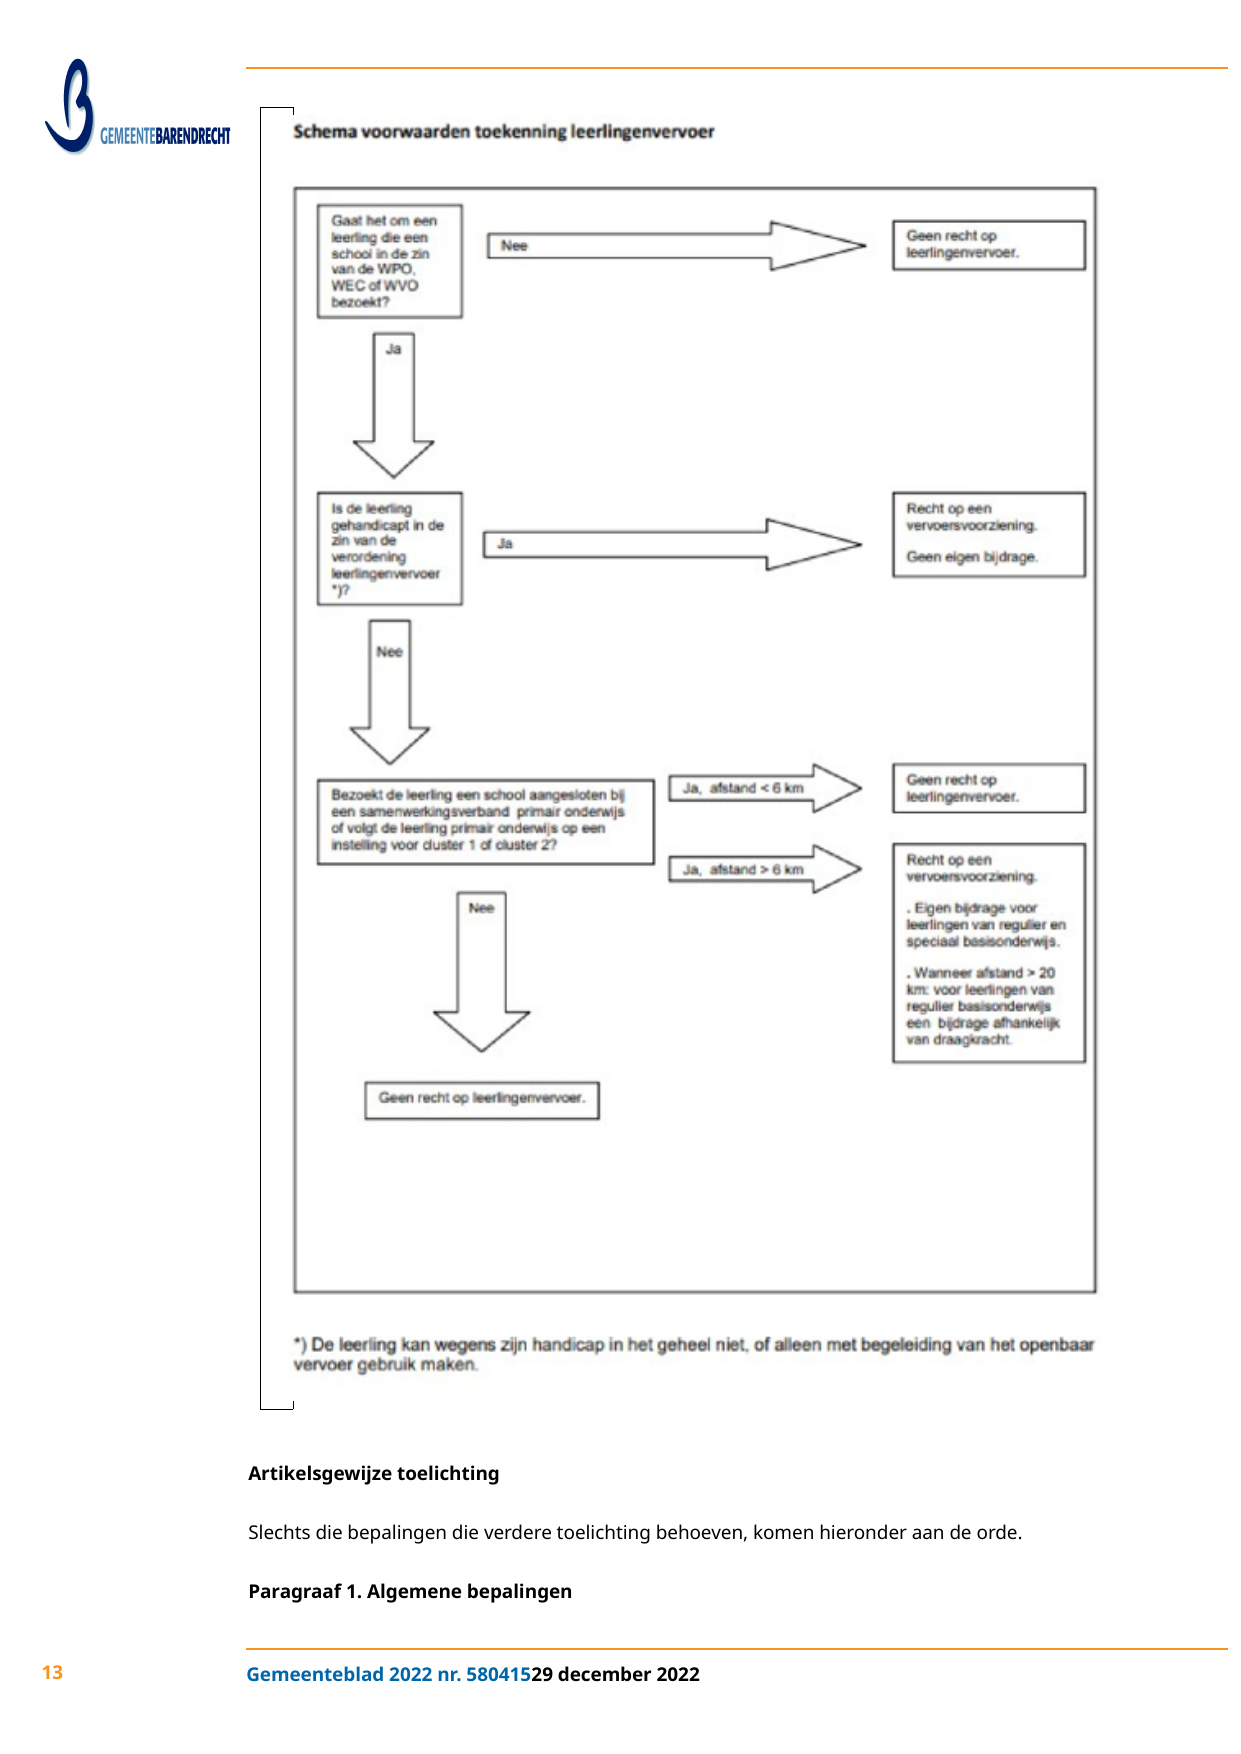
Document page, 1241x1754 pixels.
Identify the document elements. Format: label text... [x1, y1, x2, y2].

text Artikelsgewijze toelichting [248, 1460, 1152, 1486]
text Slechts die bepalingen die verdere toelichting behoeven, komen hieronder aan de orde. [248, 1519, 1152, 1545]
text Paragraaf 1. Algemene bepalingen [248, 1578, 1152, 1604]
picture [268, 115, 1125, 1401]
picture [41, 47, 231, 172]
